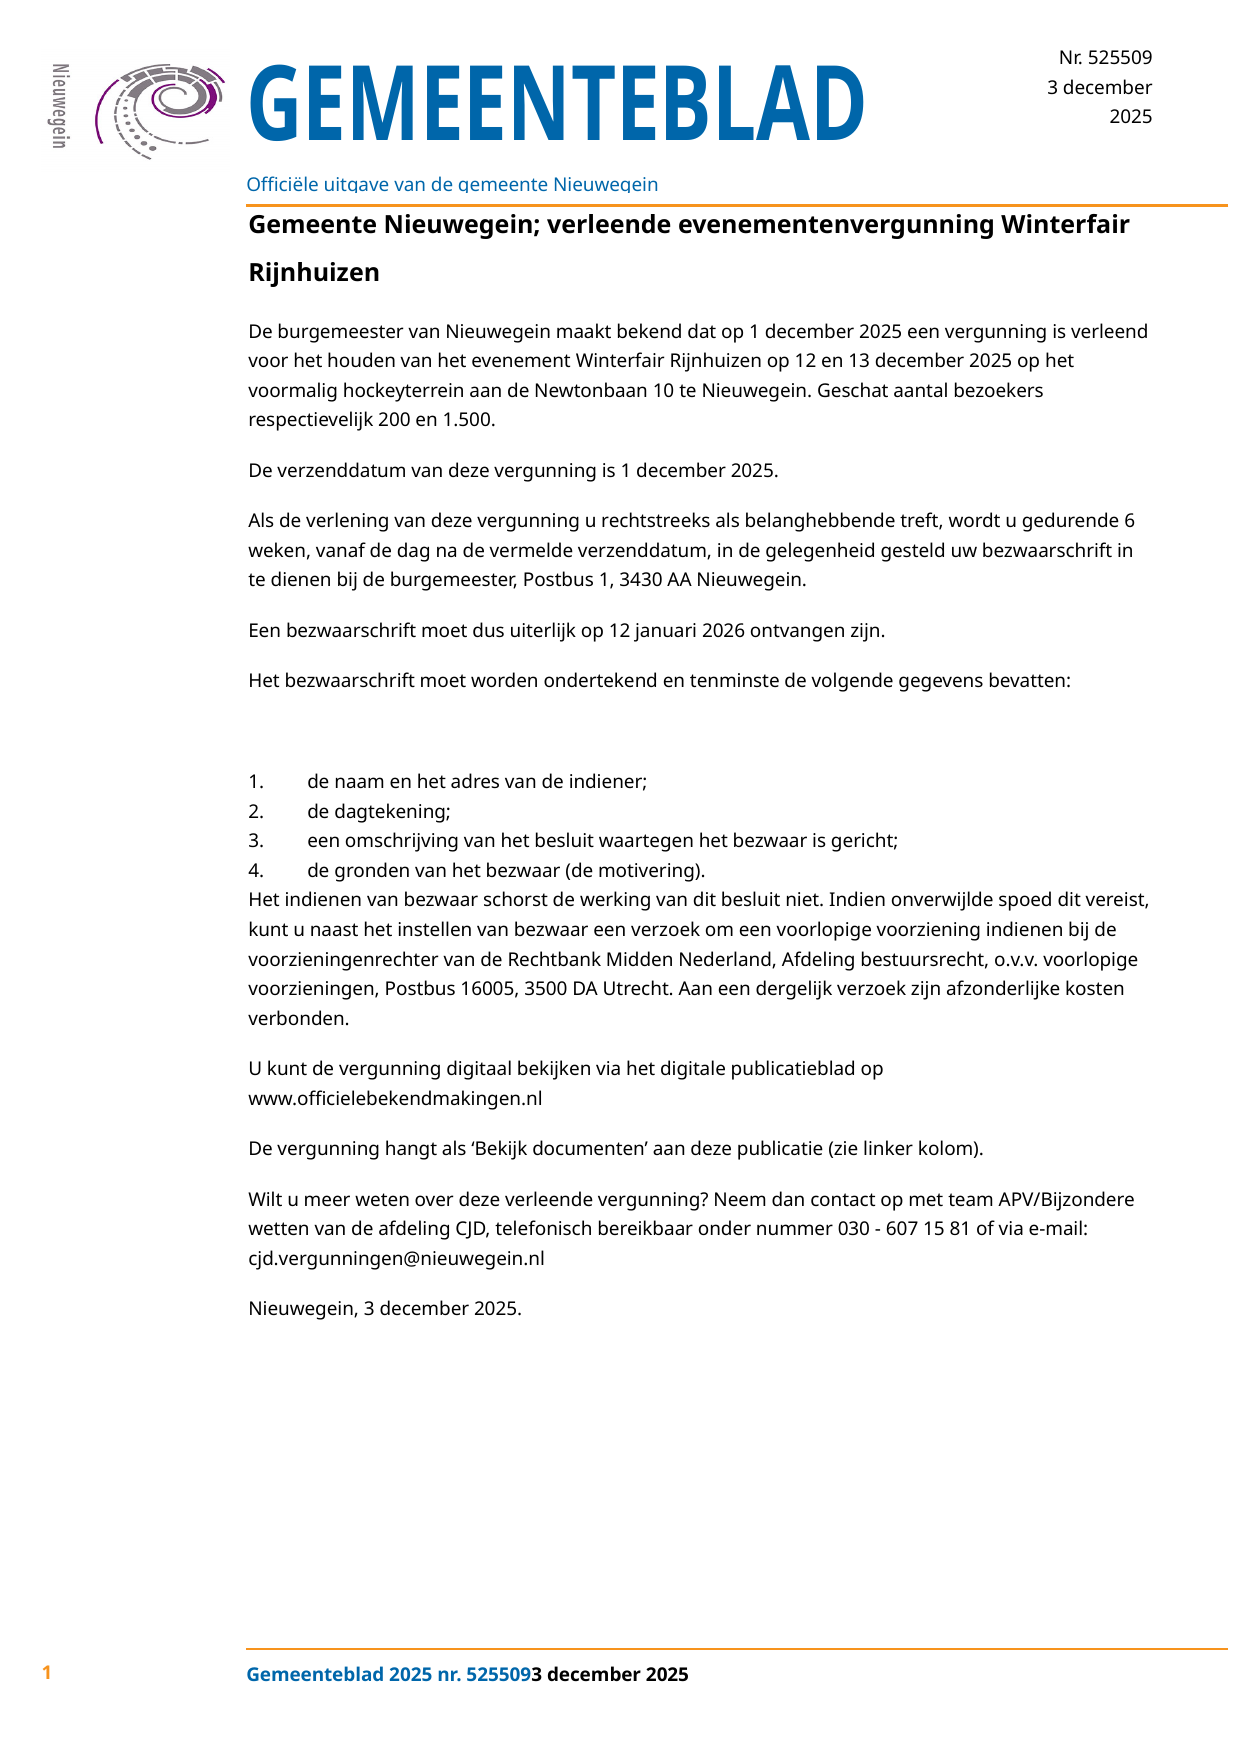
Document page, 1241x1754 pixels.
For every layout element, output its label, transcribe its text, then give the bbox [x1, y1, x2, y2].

text De vergunning hangt als ‘Bekijk documenten’ aan deze publicatie (zie linker kolom). [248, 1135, 1152, 1161]
text De verzenddatum van deze vergunning is 1 december 2025. [248, 457, 1152, 483]
text Wilt u meer weten over deze verleende vergunning? Neem dan contact op met team APV/Bijzondere wetten van de afdeling CJD, telefonisch bereikbaar onder nummer 030 - 607 15 81 of via e-mail: cjd.vergunningen@nieuwegein.nl [248, 1186, 1152, 1271]
list een omschrijving van het besluit waartegen het bezwaar is gericht; [248, 827, 1152, 853]
text Een bezwaarschrift moet dus uiterlijk op 12 januari 2026 ontvangen zijn. [248, 617, 1152, 643]
list de naam en het adres van de indiener; [248, 768, 1152, 794]
text Als de verlening van deze vergunning u rechtstreeks als belanghebbende treft, wordt u gedurende 6 weken, vanaf de dag na de vermelde verzenddatum, in de gelegenheid gesteld uw bezwaarschrift in te dienen bij de burgemeester, Postbus 1, 3430 AA Nieuwegein. [248, 507, 1152, 592]
text De burgemeester van Nieuwegein maakt bekend dat op 1 december 2025 een vergunning is verleend voor het houden van het evenement Winterfair Rijnhuizen op 12 en 13 december 2025 op het voormalig hockeyterrein aan de Newtonbaan 10 te Nieuwegein. Geschat aantal bezoekers respectievelijk 200 en 1.500. [248, 318, 1152, 432]
list de dagtekening; [248, 798, 1152, 824]
text Het indienen van bezwaar schorst de werking van dit besluit niet. Indien onverwijlde spoed dit vereist, kunt u naast het instellen van bezwaar een verzoek om een voorlopige voorziening indienen bij de voorzieningenrechter van de Rechtbank Midden Nederland, Afdeling bestuursrecht, o.v.v. voorlopige voorzieningen, Postbus 16005, 3500 DA Utrecht. Aan een dergelijk verzoek zijn afzonderlijke kosten verbonden. [248, 887, 1152, 1031]
list de gronden van het bezwaar (de motivering). [248, 857, 1152, 883]
text Gemeente Nieuwegein; verleende evenementenvergunning Winterfair Rijnhuizen [248, 207, 1152, 288]
text Het bezwaarschrift moet worden ondertekend en tenminste de volgende gegevens bevatten: [248, 667, 1152, 693]
picture [41, 47, 231, 172]
text Nieuwegein, 3 december 2025. [248, 1295, 1152, 1321]
text U kunt de vergunning digitaal bekijken via het digitale publicatieblad op www.officielebekendmakingen.nl [248, 1055, 1152, 1111]
